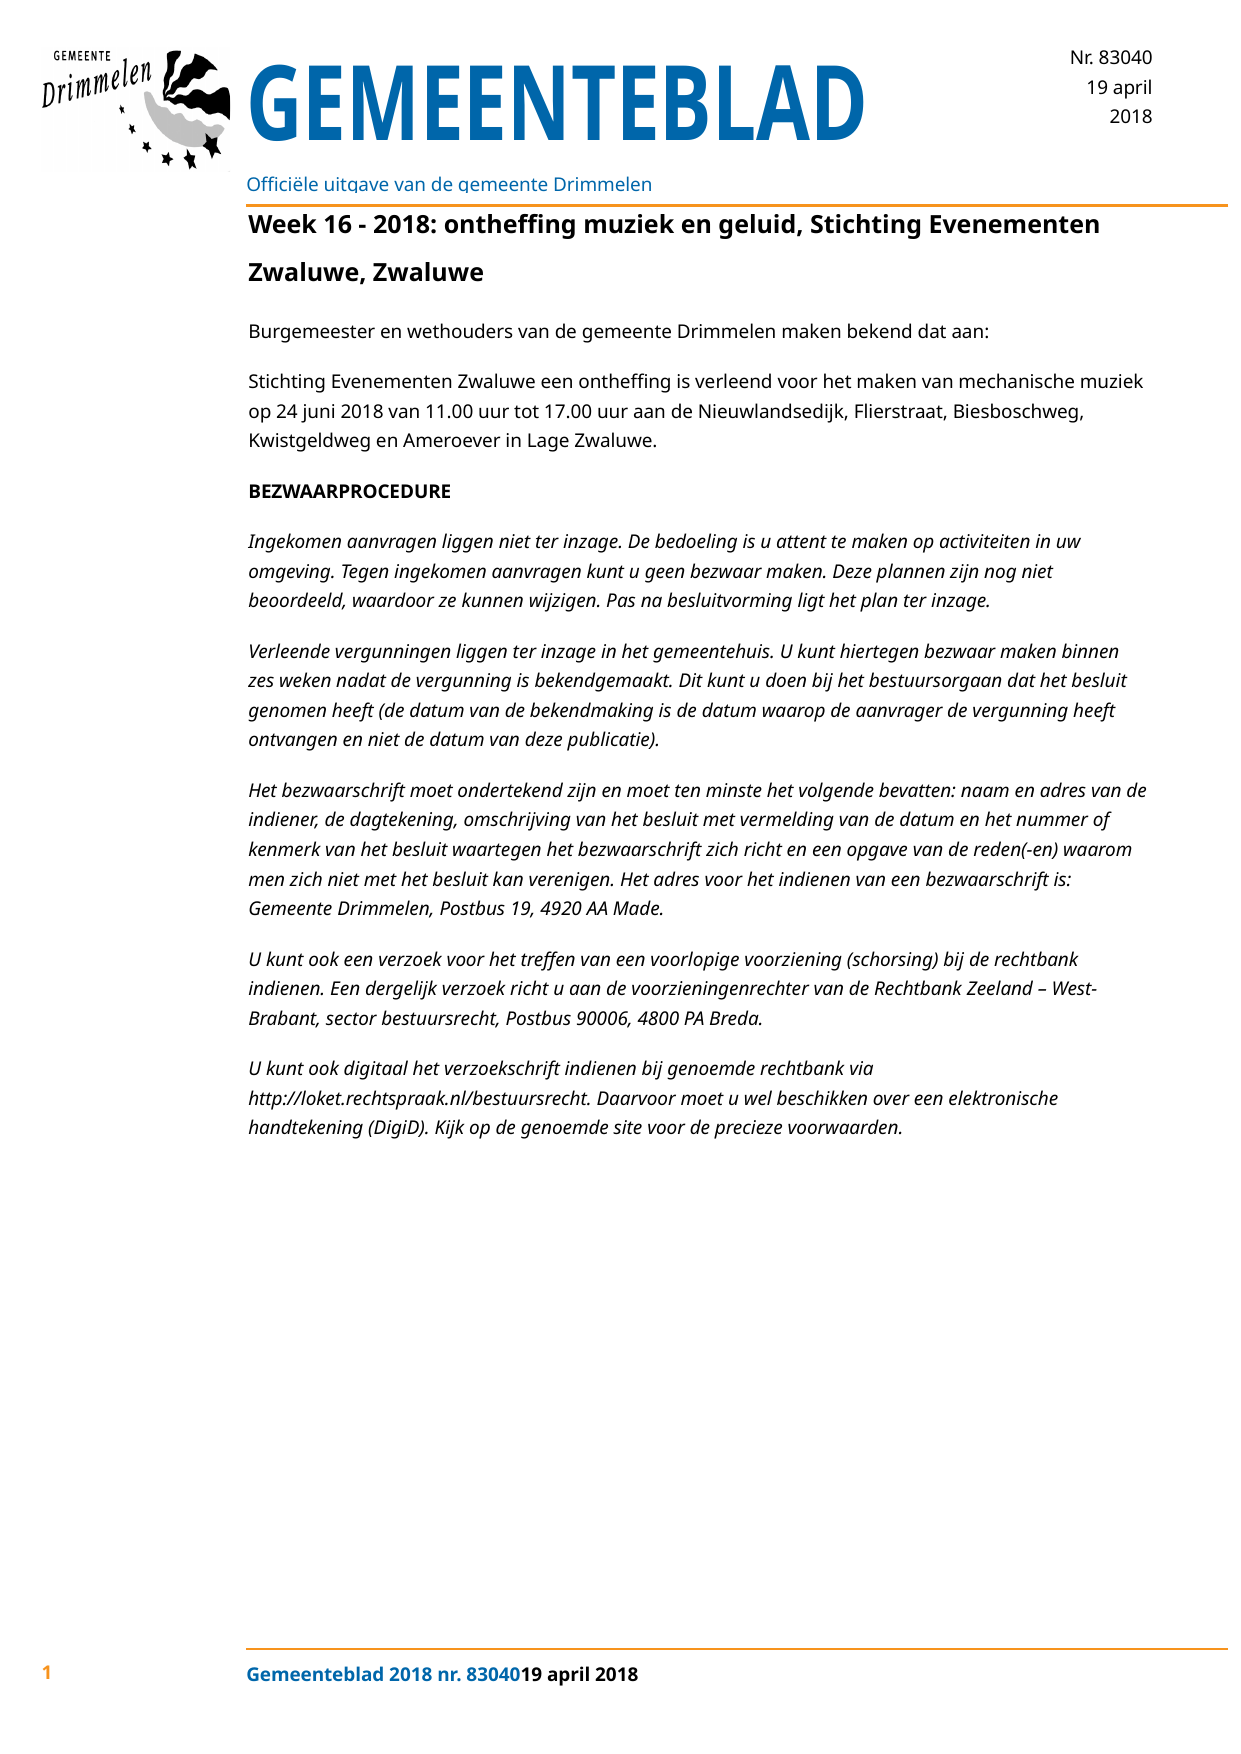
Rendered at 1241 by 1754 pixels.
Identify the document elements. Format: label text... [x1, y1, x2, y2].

text BEZWAARPROCEDURE [248, 478, 1152, 504]
text Stichting Evenementen Zwaluwe een ontheffing is verleend voor het maken van mechanische muziek op 24 juni 2018 van 11.00 uur tot 17.00 uur aan de Nieuwlandsedijk, Flierstraat, Biesboschweg, Kwistgeldweg en Ameroever in Lage Zwaluwe. [248, 368, 1152, 453]
picture [41, 47, 231, 172]
text Week 16 - 2018: ontheffing muziek en geluid, Stichting Evenementen Zwaluwe, Zwaluwe [248, 207, 1152, 288]
text Ingekomen aanvragen liggen niet ter inzage. De bedoeling is u attent te maken op activiteiten in uw omgeving. Tegen ingekomen aanvragen kunt u geen bezwaar maken. Deze plannen zijn nog niet beoordeeld, waardoor ze kunnen wijzigen. Pas na besluitvorming ligt het plan ter inzage. [248, 528, 1152, 613]
text Burgemeester en wethouders van de gemeente Drimmelen maken bekend dat aan: [248, 318, 1152, 344]
text U kunt ook een verzoek voor het treffen van een voorlopige voorziening (schorsing) bij de rechtbank indienen. Een dergelijk verzoek richt u aan de voorzieningenrechter van de Rechtbank Zeeland – West-Brabant, sector bestuursrecht, Postbus 90006, 4800 PA Breda. [248, 946, 1152, 1031]
text Het bezwaarschrift moet ondertekend zijn en moet ten minste het volgende bevatten: naam en adres van de indiener, de dagtekening, omschrijving van het besluit met vermelding van de datum en het nummer of kenmerk van het besluit waartegen het bezwaarschrift zich richt en een opgave van de reden(-en) waarom men zich niet met het besluit kan verenigen. Het adres voor het indienen van een bezwaarschrift is: Gemeente Drimmelen, Postbus 19, 4920 AA Made. [248, 777, 1152, 921]
text U kunt ook digitaal het verzoekschrift indienen bij genoemde rechtbank via http://loket.rechtspraak.nl/bestuursrecht. Daarvoor moet u wel beschikken over een elektronische handtekening (DigiD). Kijk op de genoemde site voor de precieze voorwaarden. [248, 1055, 1152, 1140]
text Verleende vergunningen liggen ter inzage in het gemeentehuis. U kunt hiertegen bezwaar maken binnen zes weken nadat de vergunning is bekendgemaakt. Dit kunt u doen bij het bestuursorgaan dat het besluit genomen heeft (de datum van de bekendmaking is de datum waarop de aanvrager de vergunning heeft ontvangen en niet de datum van deze publicatie). [248, 638, 1152, 752]
